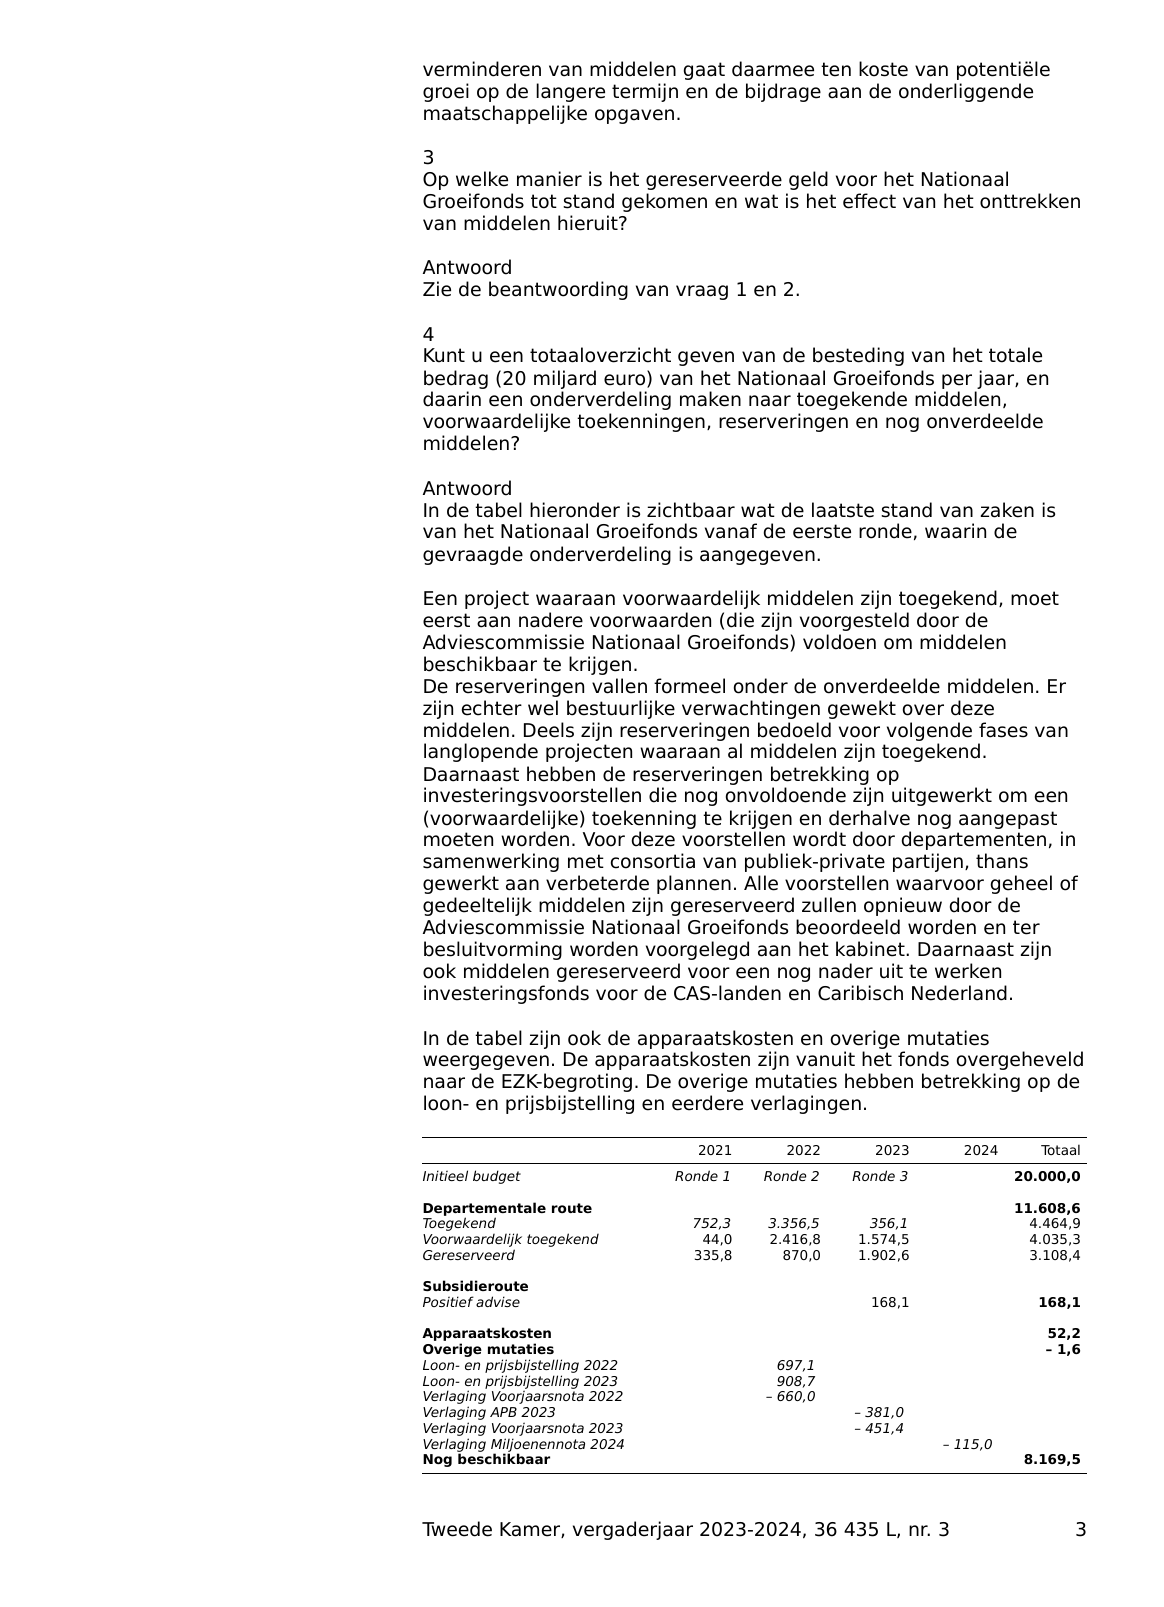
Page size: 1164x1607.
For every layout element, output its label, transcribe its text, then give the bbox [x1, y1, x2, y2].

table_cell Departementale route [422, 1201, 649, 1216]
table_cell [1004, 1421, 1087, 1436]
table_cell [1004, 1374, 1087, 1389]
table_cell [915, 1311, 1004, 1326]
table_header 2022 [738, 1138, 827, 1163]
table_cell 52,2 [1004, 1326, 1087, 1342]
table_cell 3.108,4 [1004, 1248, 1087, 1263]
table_cell [650, 1264, 738, 1279]
table_cell [827, 1342, 915, 1358]
table_cell [827, 1374, 915, 1389]
table_cell 168,1 [1004, 1295, 1087, 1311]
table_cell [650, 1452, 738, 1473]
table_cell Verlaging Voorjaarsnota 2023 [422, 1421, 649, 1436]
table_cell [915, 1279, 1004, 1295]
text Zie de beantwoording van vraag 1 en 2. [422, 279, 1087, 301]
table_header Totaal [1004, 1138, 1087, 1163]
text 4 [422, 323, 1087, 345]
table_cell Apparaatskosten [422, 1326, 649, 1342]
table_cell [915, 1452, 1004, 1473]
table_cell [915, 1326, 1004, 1342]
table_cell Ronde 3 [827, 1164, 915, 1185]
text De reserveringen vallen formeel onder de onverdeelde middelen. Er zijn echter wel bestuurlijke verwachtingen gewekt over deze middelen. Deels zijn reserveringen bedoeld voor volgende fases van langlopende projecten waaraan al middelen zijn toegekend. Daarnaast hebben de reserveringen betrekking op investeringsvoorstellen die nog onvoldoende zijn uitgewerkt om een (voorwaardelijke) toekenning te krijgen en derhalve nog aangepast moeten worden. Voor deze voorstellen wordt door departementen, in samenwerking met consortia van publiek-private partijen, thans gewerkt aan verbeterde plannen. Alle voorstellen waarvoor geheel of gedeeltelijk middelen zijn gereserveerd zullen opnieuw door de Adviescommissie Nationaal Groeifonds beoordeeld worden en ter besluitvorming worden voorgelegd aan het kabinet. Daarnaast zijn ook middelen gereserveerd voor een nog nader uit te werken investeringsfonds voor de CAS-landen en Caribisch Nederland. [422, 676, 1087, 1005]
table_cell Subsidieroute [422, 1279, 649, 1295]
table_header 2021 [650, 1138, 738, 1163]
table_cell 356,1 [827, 1216, 915, 1232]
table_cell Loon- en prijsbijstelling 2022 [422, 1358, 649, 1373]
table_cell [915, 1216, 1004, 1232]
table_cell [915, 1374, 1004, 1389]
table_cell Verlaging Voorjaarsnota 2022 [422, 1389, 649, 1405]
table_cell [422, 1185, 649, 1201]
table_cell [650, 1201, 738, 1216]
table_cell [915, 1248, 1004, 1263]
table_cell [738, 1405, 827, 1421]
table_cell [915, 1389, 1004, 1405]
table_cell [827, 1201, 915, 1216]
table_cell [738, 1421, 827, 1436]
table_cell 20.000,0 [1004, 1164, 1087, 1185]
table_cell [827, 1311, 915, 1326]
table_cell 11.608,6 [1004, 1201, 1087, 1216]
table_cell [915, 1421, 1004, 1436]
table_cell 2.416,8 [738, 1232, 827, 1248]
table_cell [738, 1264, 827, 1279]
table_cell 44,0 [650, 1232, 738, 1248]
table_cell [915, 1342, 1004, 1358]
table_cell [827, 1358, 915, 1373]
table_cell [1004, 1436, 1087, 1452]
table_cell Initieel budget [422, 1164, 649, 1185]
table_cell – 115,0 [915, 1436, 1004, 1452]
table_cell Voorwaardelijk toegekend [422, 1232, 649, 1248]
table_cell [915, 1185, 1004, 1201]
table_cell 335,8 [650, 1248, 738, 1263]
table_cell Positief advise [422, 1295, 649, 1311]
table_cell [422, 1264, 649, 1279]
table_cell [915, 1264, 1004, 1279]
table_header 2024 [915, 1138, 1004, 1163]
text verminderen van middelen gaat daarmee ten koste van potentiële groei op de langere termijn en de bijdrage aan de onderliggende maatschappelijke opgaven. [422, 59, 1087, 125]
text Kunt u een totaaloverzicht geven van de besteding van het totale bedrag (20 miljard euro) van het Nationaal Groeifonds per jaar, en daarin een onderverdeling maken naar toegekende middelen, voorwaardelijke toekenningen, reserveringen en nog onverdeelde middelen? [422, 345, 1087, 455]
table_cell [1004, 1279, 1087, 1295]
table_cell [738, 1279, 827, 1295]
table_cell Gereserveerd [422, 1248, 649, 1263]
table_cell [1004, 1405, 1087, 1421]
table_cell [1004, 1264, 1087, 1279]
table_cell [738, 1311, 827, 1326]
table_cell [738, 1342, 827, 1358]
table_cell [650, 1358, 738, 1373]
table_cell [915, 1405, 1004, 1421]
table_header [422, 1138, 649, 1163]
table_cell [738, 1295, 827, 1311]
table_cell 870,0 [738, 1248, 827, 1263]
table_cell – 1,6 [1004, 1342, 1087, 1358]
text 3 [422, 147, 1087, 169]
table_cell – 451,4 [827, 1421, 915, 1436]
table_cell [827, 1452, 915, 1473]
table_cell [915, 1295, 1004, 1311]
table_cell [650, 1389, 738, 1405]
table_cell Ronde 2 [738, 1164, 827, 1185]
table_cell Verlaging APB 2023 [422, 1405, 649, 1421]
table_cell [1004, 1358, 1087, 1373]
table_cell 1.574,5 [827, 1232, 915, 1248]
table_cell [915, 1232, 1004, 1248]
table_cell [650, 1295, 738, 1311]
table_cell [827, 1279, 915, 1295]
text Een project waaraan voorwaardelijk middelen zijn toegekend, moet eerst aan nadere voorwaarden (die zijn voorgesteld door de Adviescommissie Nationaal Groeifonds) voldoen om middelen beschikbaar te krijgen. [422, 588, 1087, 676]
table_cell [915, 1358, 1004, 1373]
table_cell Verlaging Miljoenennota 2024 [422, 1436, 649, 1452]
table_cell [1004, 1389, 1087, 1405]
text Antwoord [422, 257, 1087, 279]
text Antwoord [422, 477, 1087, 499]
table_cell [827, 1326, 915, 1342]
table_cell [827, 1436, 915, 1452]
table_cell [738, 1201, 827, 1216]
text Op welke manier is het gereserveerde geld voor het Nationaal Groeifonds tot stand gekomen en wat is het effect van het onttrekken van middelen hieruit? [422, 169, 1087, 235]
table_cell 3.356,5 [738, 1216, 827, 1232]
table_cell 908,7 [738, 1374, 827, 1389]
table_cell [650, 1279, 738, 1295]
table_cell [738, 1185, 827, 1201]
table_cell [650, 1342, 738, 1358]
text In de tabel hieronder is zichtbaar wat de laatste stand van zaken is van het Nationaal Groeifonds vanaf de eerste ronde, waarin de gevraagde onderverdeling is aangegeven. [422, 499, 1087, 565]
table_cell [827, 1185, 915, 1201]
table_cell [650, 1311, 738, 1326]
table_cell [422, 1311, 649, 1326]
table_cell 8.169,5 [1004, 1452, 1087, 1473]
table_cell – 660,0 [738, 1389, 827, 1405]
table_cell [915, 1164, 1004, 1185]
table_cell 168,1 [827, 1295, 915, 1311]
table_cell [827, 1389, 915, 1405]
table_cell [650, 1374, 738, 1389]
table_cell [915, 1201, 1004, 1216]
text In de tabel zijn ook de apparaatskosten en overige mutaties weergegeven. De apparaatskosten zijn vanuit het fonds overgeheveld naar de EZK-begroting. De overige mutaties hebben betrekking op de loon- en prijsbijstelling en eerdere verlagingen. [422, 1027, 1087, 1115]
table_header 2023 [827, 1138, 915, 1163]
table_cell [738, 1326, 827, 1342]
table_cell 697,1 [738, 1358, 827, 1373]
table_cell [650, 1421, 738, 1436]
table_cell [1004, 1311, 1087, 1326]
table_cell 1.902,6 [827, 1248, 915, 1263]
table_cell [1004, 1185, 1087, 1201]
table_cell [650, 1405, 738, 1421]
table_cell – 381,0 [827, 1405, 915, 1421]
table_cell Loon- en prijsbijstelling 2023 [422, 1374, 649, 1389]
table_cell [738, 1436, 827, 1452]
table_cell Overige mutaties [422, 1342, 649, 1358]
table_cell 4.035,3 [1004, 1232, 1087, 1248]
table_cell [827, 1264, 915, 1279]
table_cell [650, 1436, 738, 1452]
table_cell [650, 1326, 738, 1342]
table_cell 4.464,9 [1004, 1216, 1087, 1232]
table_cell Nog beschikbaar [422, 1452, 649, 1473]
table_cell 752,3 [650, 1216, 738, 1232]
table_cell Ronde 1 [650, 1164, 738, 1185]
table_cell [738, 1452, 827, 1473]
table_cell [650, 1185, 738, 1201]
table_cell Toegekend [422, 1216, 649, 1232]
